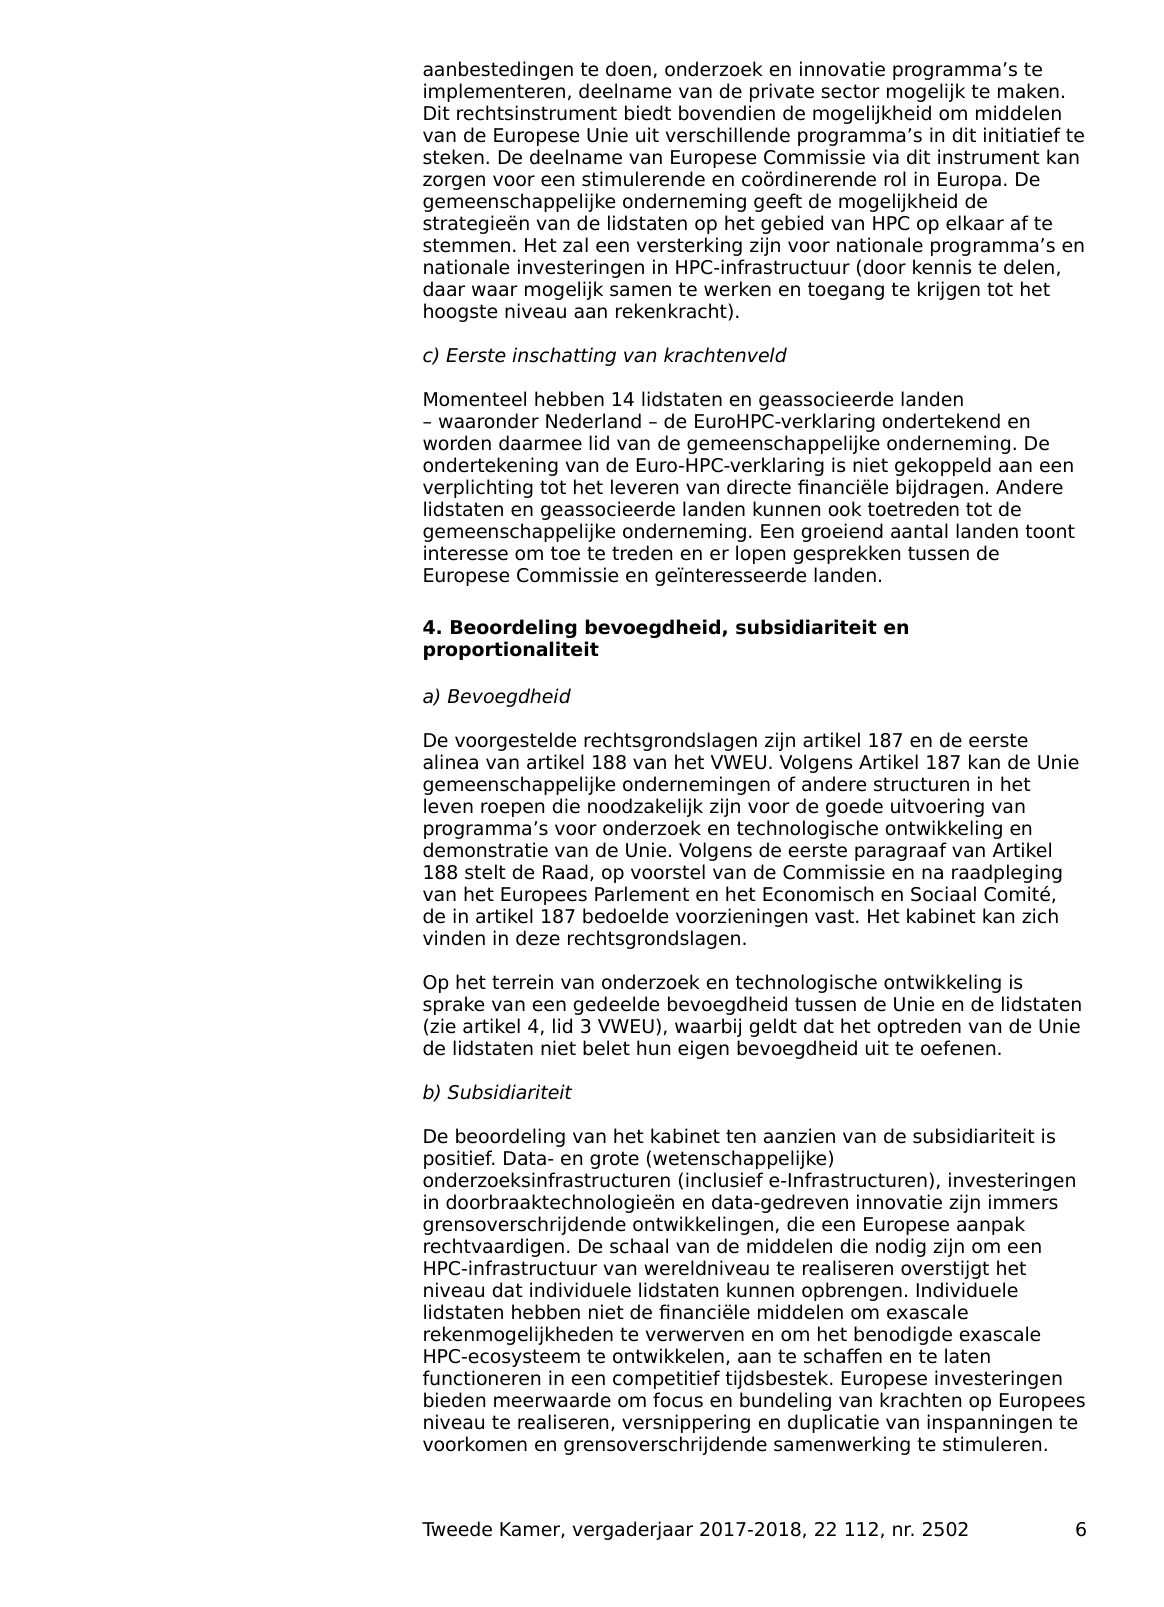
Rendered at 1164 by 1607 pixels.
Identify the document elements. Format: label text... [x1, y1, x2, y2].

text Momenteel hebben 14 lidstaten en geassocieerde landen – waaronder Nederland – de EuroHPC-verklaring ondertekend en worden daarmee lid van de gemeenschappelijke onderneming. De ondertekening van de Euro-HPC-verklaring is niet gekoppeld aan een verplichting tot het leveren van directe financiële bijdragen. Andere lidstaten en geassocieerde landen kunnen ook toetreden tot de gemeenschappelijke onderneming. Een groeiend aantal landen toont interesse om toe te treden en er lopen gesprekken tussen de Europese Commissie en geïnteresseerde landen. [422, 389, 1087, 587]
text De beoordeling van het kabinet ten aanzien van de subsidiariteit is positief. Data- en grote (wetenschappelijke) onderzoeksinfrastructuren (inclusief e-Infrastructuren), investeringen in doorbraaktechnologieën en data-gedreven innovatie zijn immers grensoverschrijdende ontwikkelingen, die een Europese aanpak rechtvaardigen. De schaal van de middelen die nodig zijn om een HPC-infrastructuur van wereldniveau te realiseren overstijgt het niveau dat individuele lidstaten kunnen opbrengen. Individuele lidstaten hebben niet de financiële middelen om exascale rekenmogelijkheden te verwerven en om het benodigde exascale HPC-ecosysteem te ontwikkelen, aan te schaffen en te laten functioneren in een competitief tijdsbestek. Europese investeringen bieden meerwaarde om focus en bundeling van krachten op Europees niveau te realiseren, versnippering en duplicatie van inspanningen te voorkomen en grensoverschrijdende samenwerking te stimuleren. [422, 1126, 1087, 1456]
subtitle 4. Beoordeling bevoegdheid, subsidiariteit en proportionaliteit [422, 617, 1087, 661]
text Op het terrein van onderzoek en technologische ontwikkeling is sprake van een gedeelde bevoegdheid tussen de Unie en de lidstaten (zie artikel 4, lid 3 VWEU), waarbij geldt dat het optreden van de Unie de lidstaten niet belet hun eigen bevoegdheid uit te oefenen. [422, 972, 1087, 1060]
text aanbestedingen te doen, onderzoek en innovatie programma’s te implementeren, deelname van de private sector mogelijk te maken. Dit rechtsinstrument biedt bovendien de mogelijkheid om middelen van de Europese Unie uit verschillende programma’s in dit initiatief te steken. De deelname van Europese Commissie via dit instrument kan zorgen voor een stimulerende en coördinerende rol in Europa. De gemeenschappelijke onderneming geeft de mogelijkheid de strategieën van de lidstaten op het gebied van HPC op elkaar af te stemmen. Het zal een versterking zijn voor nationale programma’s en nationale investeringen in HPC-infrastructuur (door kennis te delen, daar waar mogelijk samen te werken en toegang te krijgen tot het hoogste niveau aan rekenkracht). [422, 59, 1087, 323]
subtitle c) Eerste inschatting van krachtenveld [422, 345, 1087, 367]
subtitle a) Bevoegdheid [422, 686, 1087, 708]
subtitle b) Subsidiariteit [422, 1082, 1087, 1104]
text De voorgestelde rechtsgrondslagen zijn artikel 187 en de eerste alinea van artikel 188 van het VWEU. Volgens Artikel 187 kan de Unie gemeenschappelijke ondernemingen of andere structuren in het leven roepen die noodzakelijk zijn voor de goede uitvoering van programma’s voor onderzoek en technologische ontwikkeling en demonstratie van de Unie. Volgens de eerste paragraaf van Artikel 188 stelt de Raad, op voorstel van de Commissie en na raadpleging van het Europees Parlement en het Economisch en Sociaal Comité, de in artikel 187 bedoelde voorzieningen vast. Het kabinet kan zich vinden in deze rechtsgrondslagen. [422, 730, 1087, 950]
